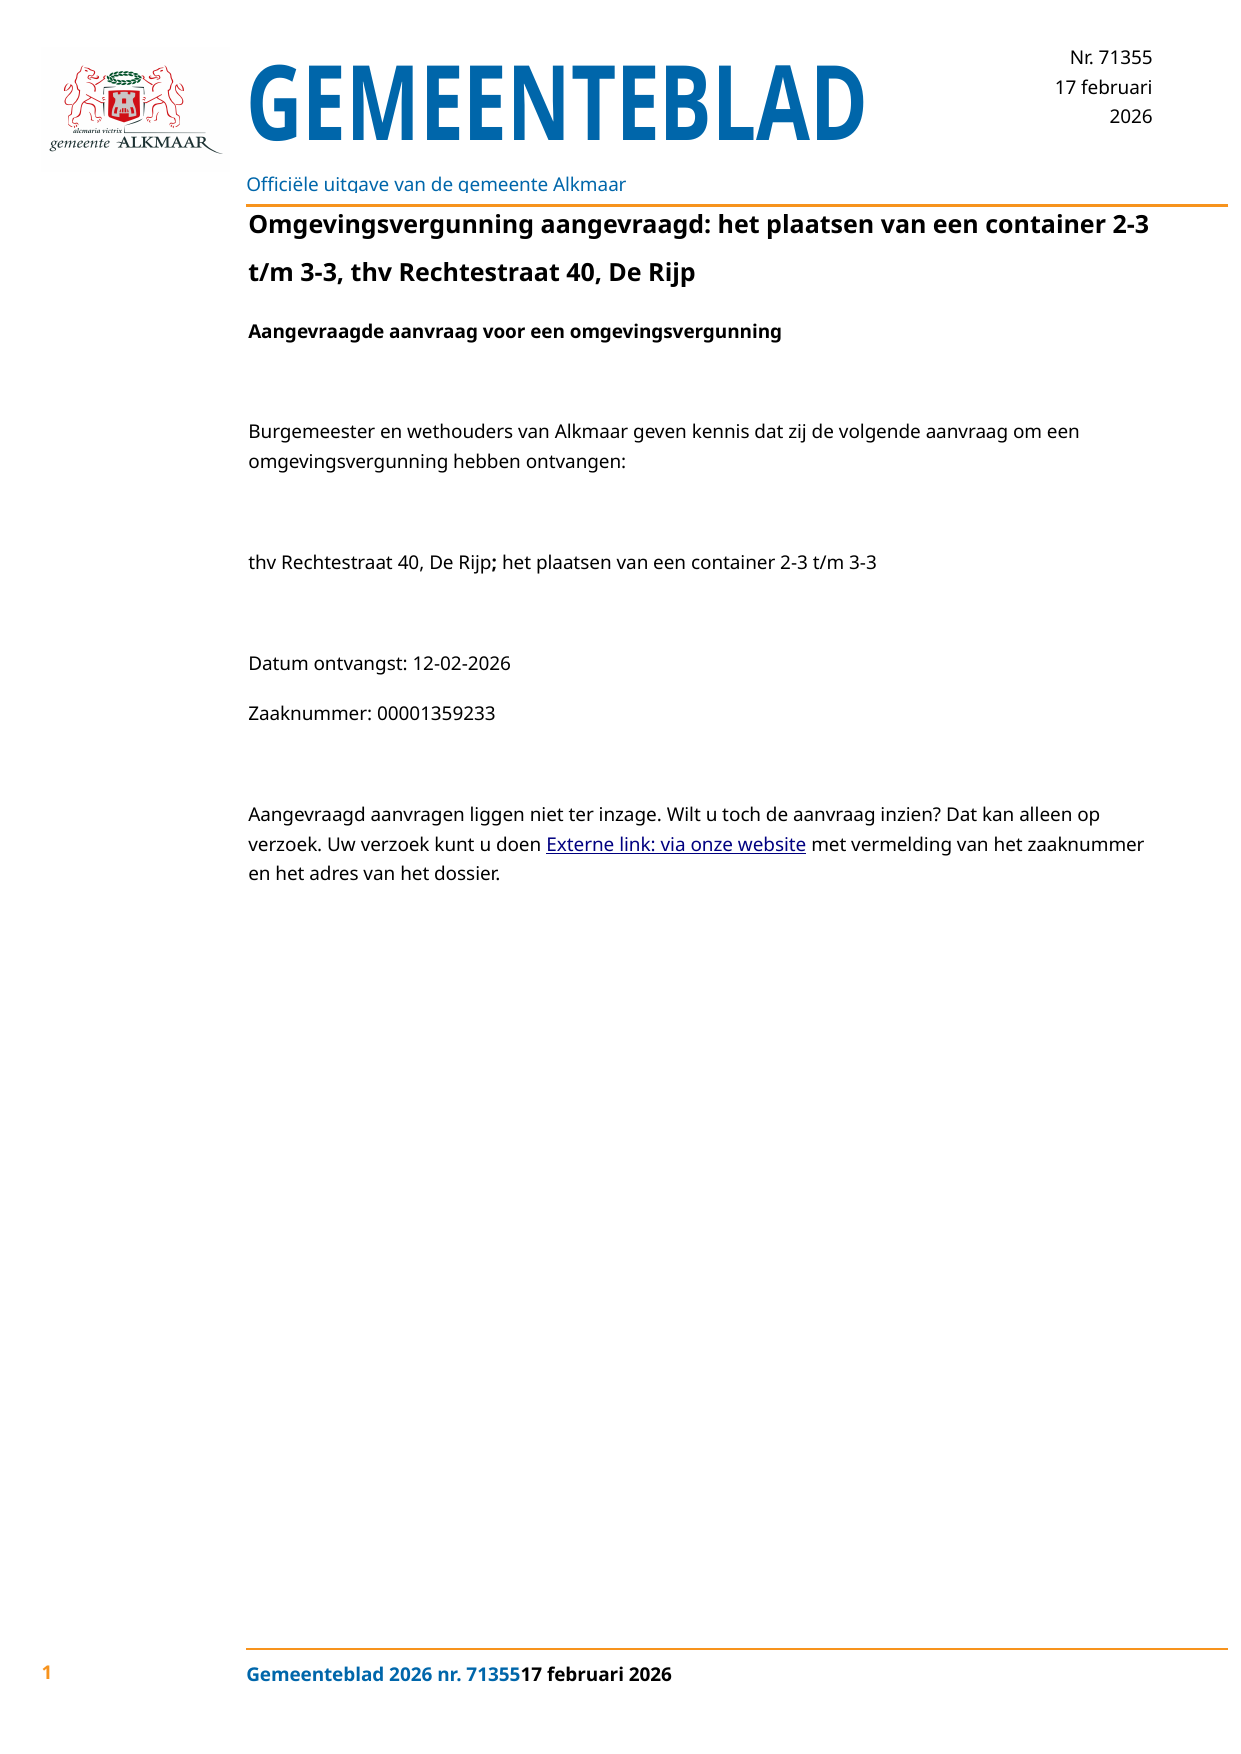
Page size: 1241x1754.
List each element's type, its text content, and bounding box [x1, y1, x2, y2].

text thv Rechtestraat 40, De Rijp; het plaatsen van een container 2-3 t/m 3-3 [248, 549, 1152, 575]
picture [41, 47, 231, 172]
text Burgemeester en wethouders van Alkmaar geven kennis dat zij de volgende aanvraag om een omgevingsvergunning hebben ontvangen: [248, 419, 1152, 474]
text Aangevraagd aanvragen liggen niet ter inzage. Wilt u toch de aanvraag inzien? Dat kan alleen op verzoek. Uw verzoek kunt u doen Externe link: via onze website met vermelding van het zaaknummer en het adres van het dossier. [248, 801, 1152, 886]
text Omgevingsvergunning aangevraagd: het plaatsen van een container 2-3 t/m 3-3, thv Rechtestraat 40, De Rijp [248, 207, 1152, 288]
text Zaaknummer: 00001359233 [248, 700, 1152, 726]
text Datum ontvangst: 12-02-2026 [248, 650, 1152, 676]
text Aangevraagde aanvraag voor een omgevingsvergunning [248, 318, 1152, 344]
